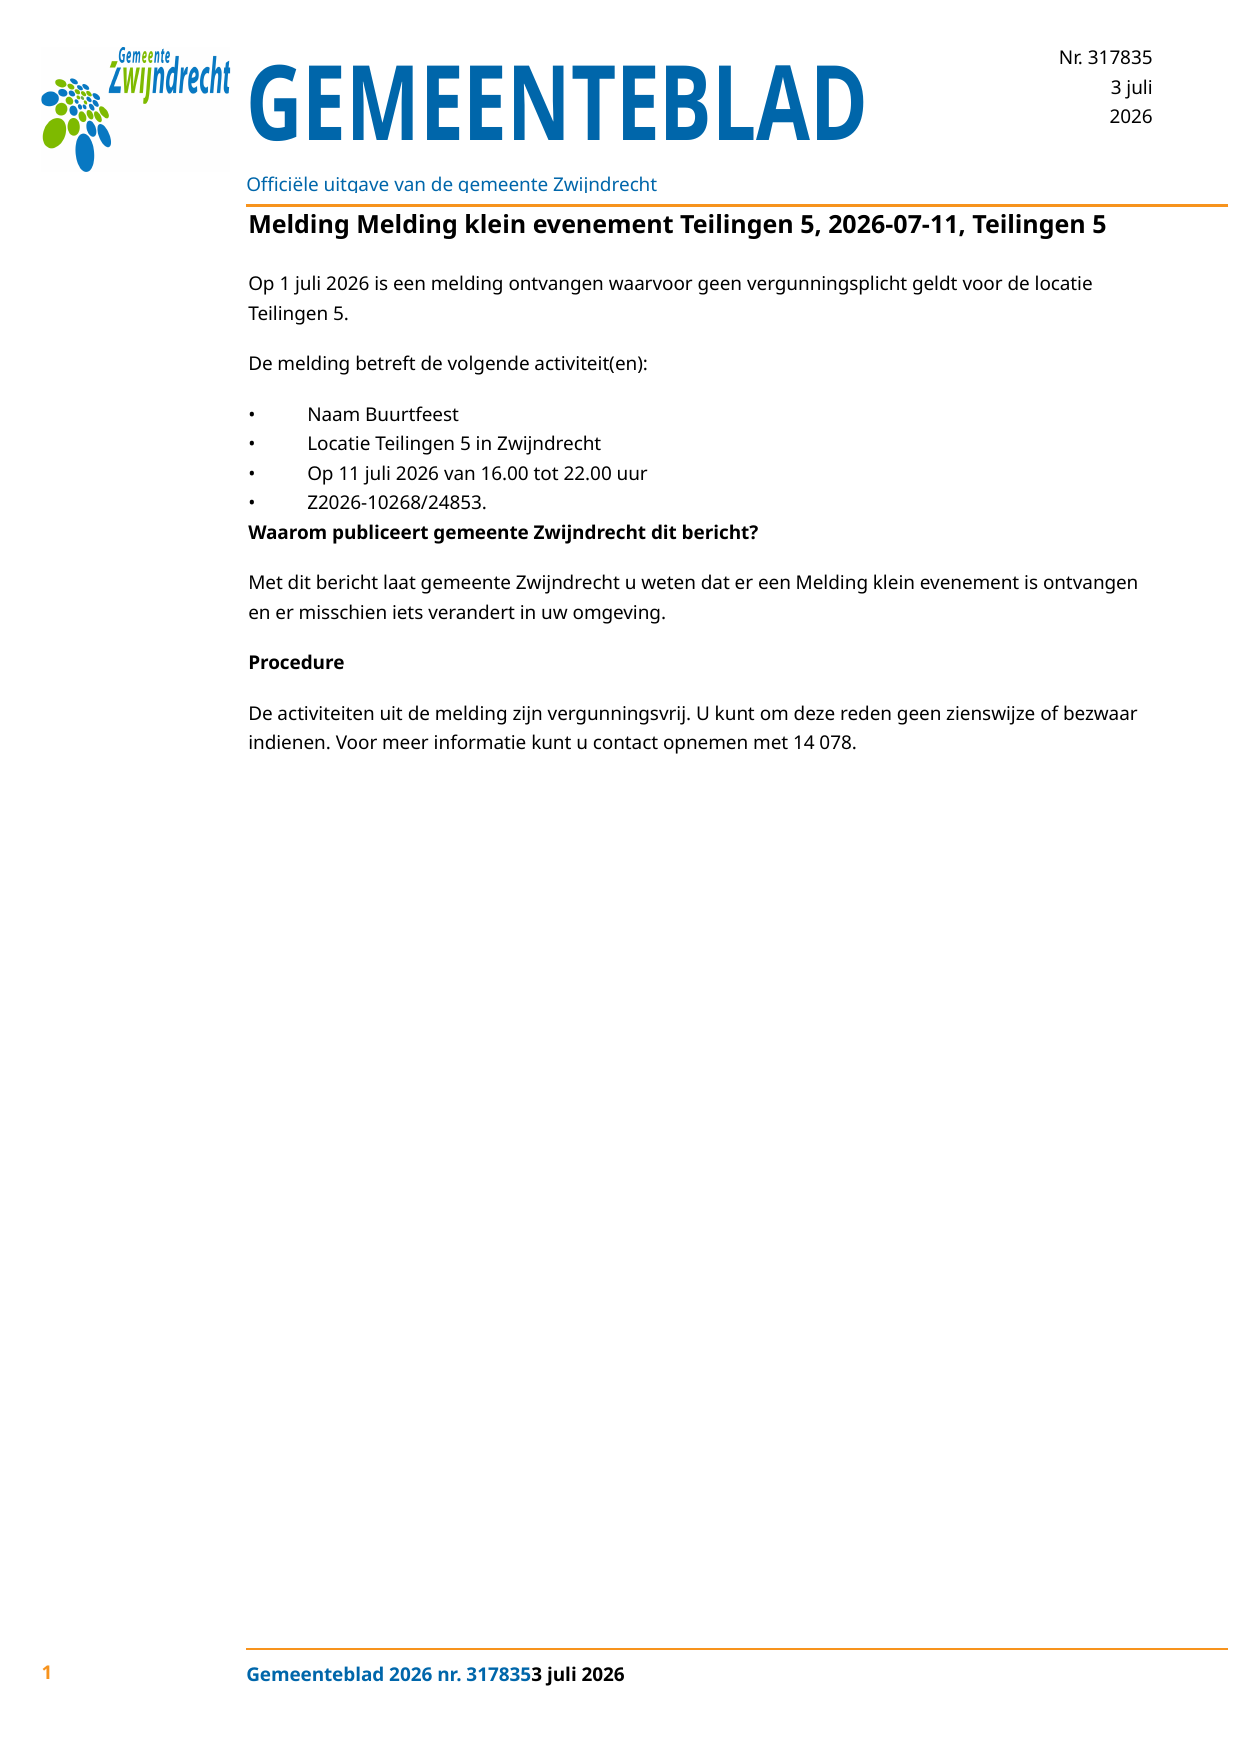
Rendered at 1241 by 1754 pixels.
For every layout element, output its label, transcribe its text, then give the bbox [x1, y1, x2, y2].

list Z2026-10268/24853. [248, 489, 1152, 515]
text Met dit bericht laat gemeente Zwijndrecht u weten dat er een Melding klein evenement is ontvangen en er misschien iets verandert in uw omgeving. [248, 569, 1152, 625]
text Waarom publiceert gemeente Zwijndrecht dit bericht? [248, 519, 1152, 545]
text De melding betreft de volgende activiteit(en): [248, 350, 1152, 376]
list Op 11 juli 2026 van 16.00 tot 22.00 uur [248, 460, 1152, 486]
list Locatie Teilingen 5 in Zwijndrecht [248, 430, 1152, 456]
text Melding Melding klein evenement Teilingen 5, 2026-07-11, Teilingen 5 [248, 207, 1152, 241]
text Procedure [248, 649, 1152, 675]
list Naam Buurtfeest [248, 401, 1152, 426]
picture [41, 47, 231, 172]
text De activiteiten uit de melding zijn vergunningsvrij. U kunt om deze reden geen zienswijze of bezwaar indienen. Voor meer informatie kunt u contact opnemen met 14 078. [248, 700, 1152, 755]
text Op 1 juli 2026 is een melding ontvangen waarvoor geen vergunningsplicht geldt voor de locatie Teilingen 5. [248, 270, 1152, 326]
